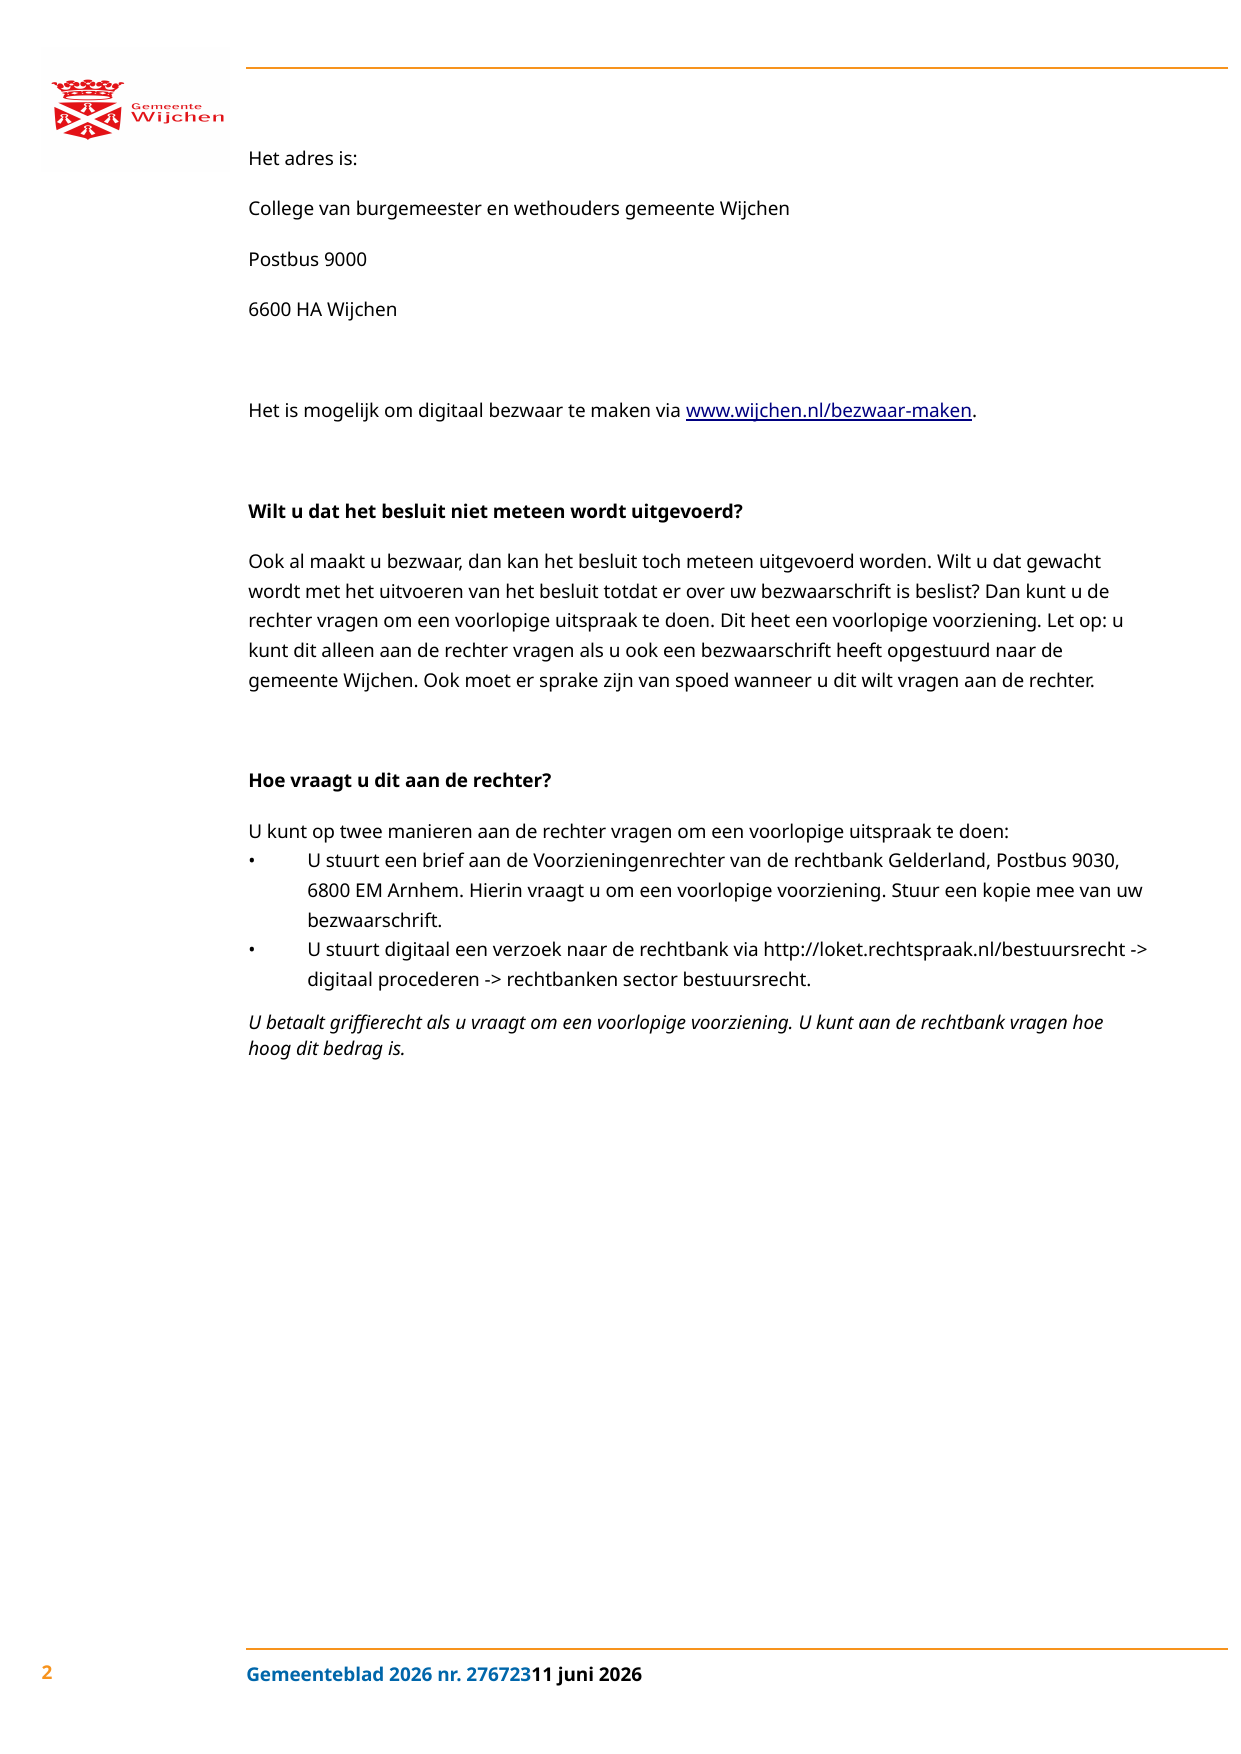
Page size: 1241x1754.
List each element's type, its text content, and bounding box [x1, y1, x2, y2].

text Wilt u dat het besluit niet meteen wordt uitgevoerd? [248, 498, 1152, 524]
text U betaalt griffierecht als u vraagt om een voorlopige voorziening. U kunt aan de rechtbank vragen hoe hoog dit bedrag is. [248, 1009, 1152, 1061]
text College van burgemeester en wethouders gemeente Wijchen [248, 196, 1152, 221]
picture [41, 47, 231, 172]
text Hoe vraagt u dit aan de rechter? [248, 768, 1152, 793]
text U kunt op twee manieren aan de rechter vragen om een voorlopige uitspraak te doen: [248, 818, 1152, 844]
text Het is mogelijk om digitaal bezwaar te maken via www.wijchen.nl/bezwaar-maken. [248, 397, 1152, 423]
text 6600 HA Wijchen [248, 296, 1152, 322]
text Postbus 9000 [248, 246, 1152, 272]
list U stuurt een brief aan de Voorzieningenrechter van de rechtbank Gelderland, Postbus 9030, 6800 EM Arnhem. Hierin vraagt u om een voorlopige voorziening. Stuur een kopie mee van uw bezwaarschrift. [248, 848, 1152, 933]
text Het adres is: [248, 145, 1152, 171]
text Ook al maakt u bezwaar, dan kan het besluit toch meteen uitgevoerd worden. Wilt u dat gewacht wordt met het uitvoeren van het besluit totdat er over uw bezwaarschrift is beslist? Dan kunt u de rechter vragen om een voorlopige uitspraak te doen. Dit heet een voorlopige voorziening. Let op: u kunt dit alleen aan de rechter vragen als u ook een bezwaarschrift heeft opgestuurd naar de gemeente Wijchen. Ook moet er sprake zijn van spoed wanneer u dit wilt vragen aan de rechter. [248, 548, 1152, 693]
list U stuurt digitaal een verzoek naar de rechtbank via http://loket.rechtspraak.nl/bestuursrecht -> digitaal procederen -> rechtbanken sector bestuursrecht. [248, 936, 1152, 992]
